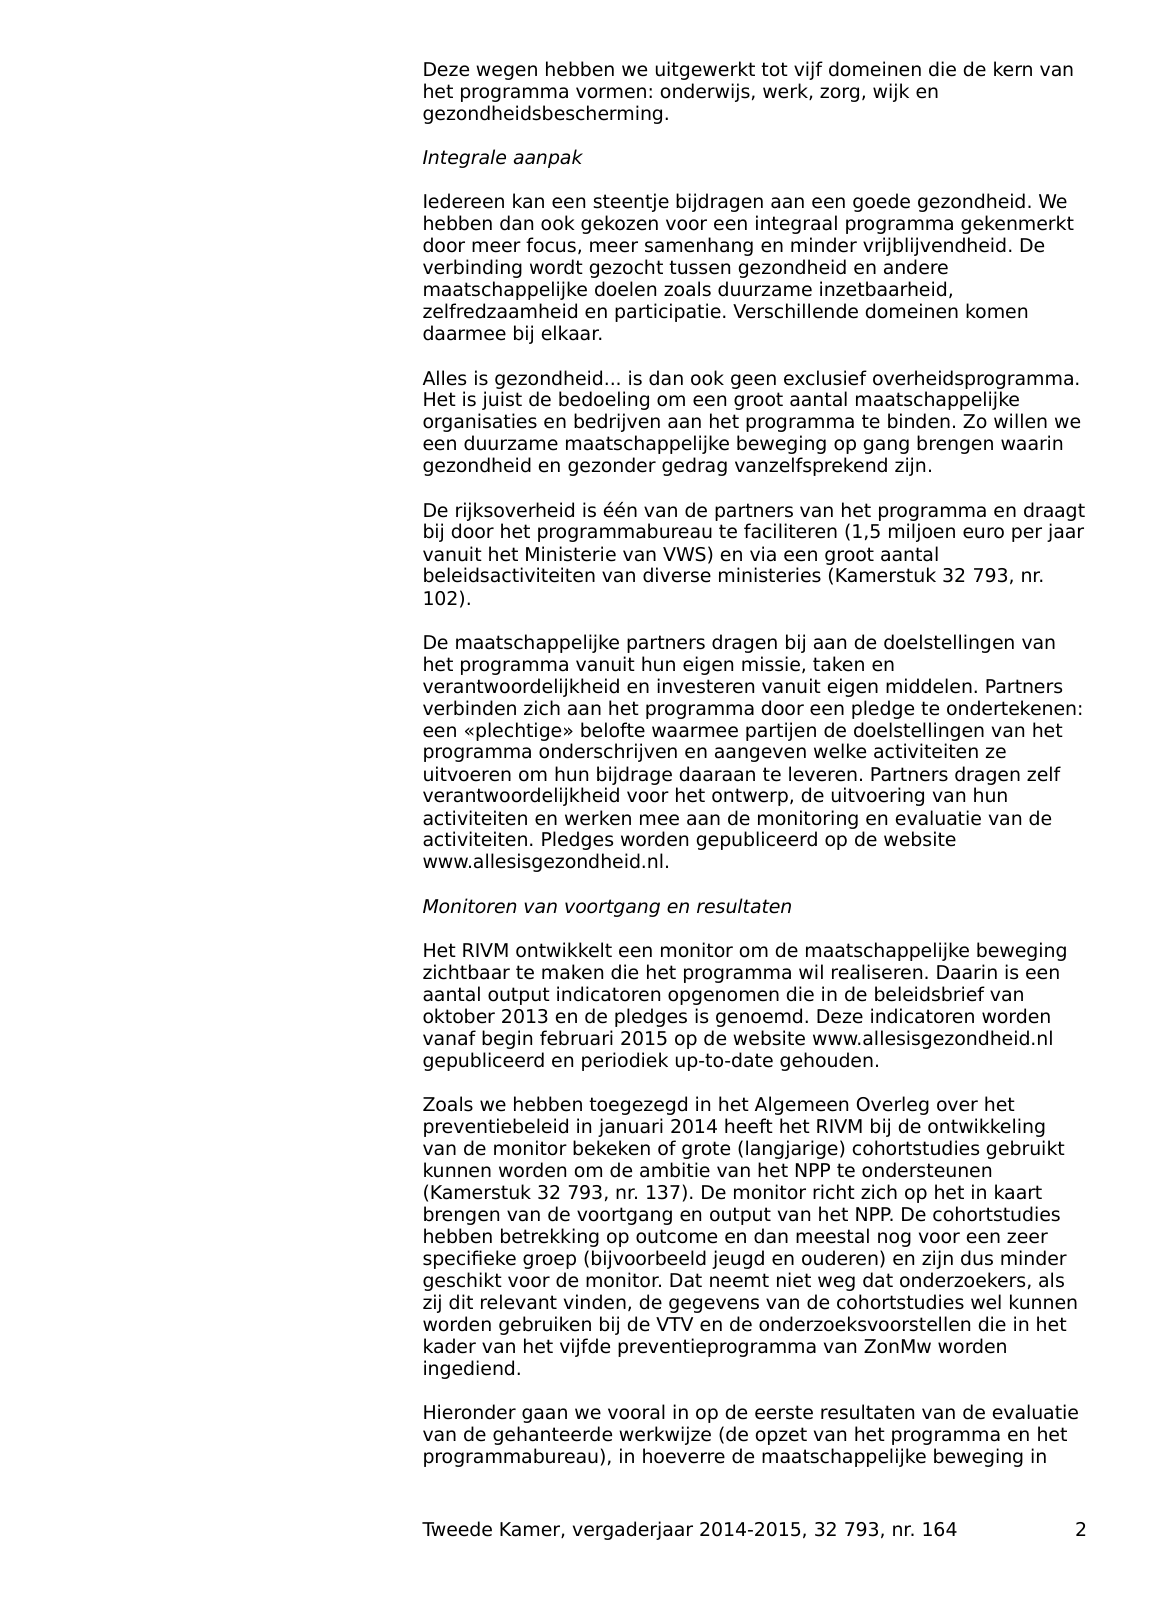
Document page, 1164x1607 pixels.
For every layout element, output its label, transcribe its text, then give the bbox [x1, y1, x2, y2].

subtitle Monitoren van voortgang en resultaten [422, 896, 1087, 917]
text Het RIVM ontwikkelt een monitor om de maatschappelijke beweging zichtbaar te maken die het programma wil realiseren. Daarin is een aantal output indicatoren opgenomen die in de beleidsbrief van oktober 2013 en de pledges is genoemd. Deze indicatoren worden vanaf begin februari 2015 op de website www.allesisgezondheid.nl gepubliceerd en periodiek up-to-date gehouden. [422, 940, 1087, 1072]
text De maatschappelijke partners dragen bij aan de doelstellingen van het programma vanuit hun eigen missie, taken en verantwoordelijkheid en investeren vanuit eigen middelen. Partners verbinden zich aan het programma door een pledge te ondertekenen: een «plechtige» belofte waarmee partijen de doelstellingen van het programma onderschrijven en aangeven welke activiteiten ze uitvoeren om hun bijdrage daaraan te leveren. Partners dragen zelf verantwoordelijkheid voor het ontwerp, de uitvoering van hun activiteiten en werken mee aan de monitoring en evaluatie van de activiteiten. Pledges worden gepubliceerd op de website www.allesisgezondheid.nl. [422, 632, 1087, 873]
text Iedereen kan een steentje bijdragen aan een goede gezondheid. We hebben dan ook gekozen voor een integraal programma gekenmerkt door meer focus, meer samenhang en minder vrijblijvendheid. De verbinding wordt gezocht tussen gezondheid en andere maatschappelijke doelen zoals duurzame inzetbaarheid, zelfredzaamheid en participatie. Verschillende domeinen komen daarmee bij elkaar. [422, 191, 1087, 345]
text Alles is gezondheid... is dan ook geen exclusief overheidsprogramma. Het is juist de bedoeling om een groot aantal maatschappelijke organisaties en bedrijven aan het programma te binden. Zo willen we een duurzame maatschappelijke beweging op gang brengen waarin gezondheid en gezonder gedrag vanzelfsprekend zijn. [422, 367, 1087, 477]
text Deze wegen hebben we uitgewerkt tot vijf domeinen die de kern van het programma vormen: onderwijs, werk, zorg, wijk en gezondheidsbescherming. [422, 59, 1087, 125]
text De rijksoverheid is één van de partners van het programma en draagt bij door het programmabureau te faciliteren (1,5 miljoen euro per jaar vanuit het Ministerie van VWS) en via een groot aantal beleidsactiviteiten van diverse ministeries (Kamerstuk 32 793, nr. 102). [422, 499, 1087, 609]
text Zoals we hebben toegezegd in het Algemeen Overleg over het preventiebeleid in januari 2014 heeft het RIVM bij de ontwikkeling van de monitor bekeken of grote (langjarige) cohortstudies gebruikt kunnen worden om de ambitie van het NPP te ondersteunen (Kamerstuk 32 793, nr. 137). De monitor richt zich op het in kaart brengen van de voortgang en output van het NPP. De cohortstudies hebben betrekking op outcome en dan meestal nog voor een zeer specifieke groep (bijvoorbeeld jeugd en ouderen) en zijn dus minder geschikt voor de monitor. Dat neemt niet weg dat onderzoekers, als zij dit relevant vinden, de gegevens van de cohortstudies wel kunnen worden gebruiken bij de VTV en de onderzoeksvoorstellen die in het kader van het vijfde preventieprogramma van ZonMw worden ingediend. [422, 1094, 1087, 1379]
text Hieronder gaan we vooral in op de eerste resultaten van de evaluatie van de gehanteerde werkwijze (de opzet van het programma en het programmabureau), in hoeverre de maatschappelijke beweging in [422, 1402, 1087, 1468]
subtitle Integrale aanpak [422, 147, 1087, 169]
